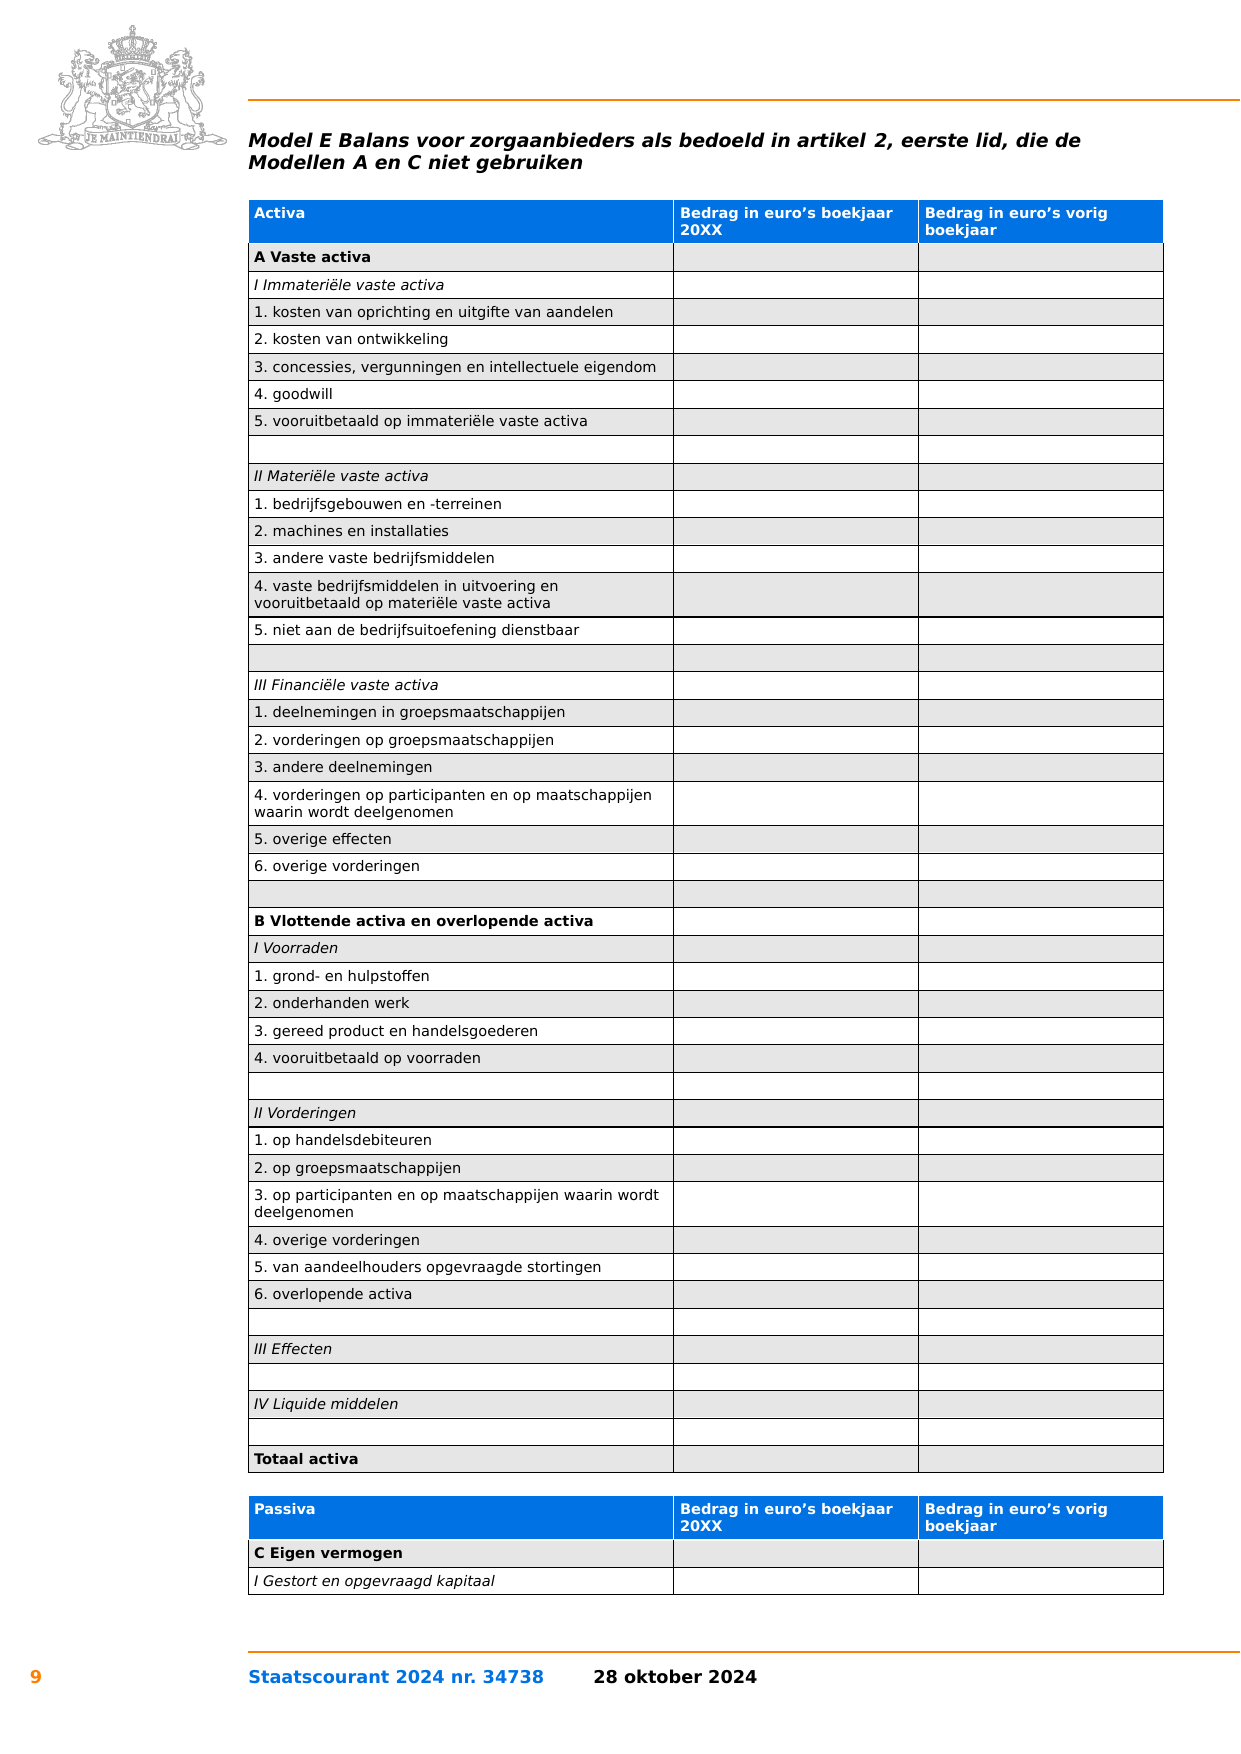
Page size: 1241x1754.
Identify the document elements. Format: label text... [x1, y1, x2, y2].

table_cell [674, 491, 918, 517]
table_cell [919, 826, 1163, 852]
table_cell [674, 936, 918, 962]
table_cell [919, 618, 1163, 644]
table_cell [674, 754, 918, 781]
table_cell [919, 1541, 1163, 1567]
table_cell C Eigen vermogen [249, 1541, 673, 1567]
table_cell [674, 1155, 918, 1181]
table_cell 3. andere vaste bedrijfsmiddelen [249, 546, 673, 572]
table_cell [674, 299, 918, 325]
table_cell [674, 727, 918, 753]
table_cell I Voorraden [249, 936, 673, 962]
table_cell [919, 409, 1163, 435]
table_cell [919, 1419, 1163, 1445]
table_cell [919, 754, 1163, 781]
table_cell 6. overige vorderingen [249, 854, 673, 880]
table_cell [674, 1100, 918, 1126]
table_cell [919, 1336, 1163, 1363]
table_cell 2. onderhanden werk [249, 991, 673, 1017]
table_cell [919, 464, 1163, 490]
table_cell [674, 1073, 918, 1099]
table_cell [919, 1391, 1163, 1417]
table_cell [919, 672, 1163, 698]
table_cell [674, 700, 918, 726]
table_header Passiva [249, 1496, 673, 1539]
table_cell II Materiële vaste activa [249, 464, 673, 490]
table_cell 4. vooruitbetaald op voorraden [249, 1045, 673, 1072]
table_cell [919, 436, 1163, 462]
table_cell [249, 645, 673, 671]
table_cell [249, 1419, 673, 1445]
table_cell [919, 1281, 1163, 1308]
table_cell [674, 881, 918, 907]
table_cell [674, 326, 918, 353]
table_header Bedrag in euro’s vorig boekjaar [919, 1496, 1163, 1539]
table_cell [674, 854, 918, 880]
table_cell [919, 991, 1163, 1017]
table_cell [249, 1073, 673, 1099]
table_cell 2. op groepsmaatschappijen [249, 1155, 673, 1181]
table_cell [919, 272, 1163, 298]
table_cell [674, 672, 918, 698]
table_cell [249, 1364, 673, 1390]
table_cell 5. overige effecten [249, 826, 673, 852]
table_cell [674, 1227, 918, 1253]
table_header Bedrag in euro’s boekjaar 20XX [674, 200, 918, 243]
table_header Activa [249, 200, 673, 243]
table_cell [674, 436, 918, 462]
table_cell [919, 1227, 1163, 1253]
table_cell [919, 782, 1163, 825]
table_cell [919, 881, 1163, 907]
table_cell II Vorderingen [249, 1100, 673, 1126]
table_cell [919, 491, 1163, 517]
table_cell [919, 1128, 1163, 1154]
subtitle Model E Balans voor zorgaanbieders als bedoeld in artikel 2, eerste lid, die de Modellen A en C niet gebruiken [248, 130, 1163, 174]
table_cell [919, 573, 1163, 616]
table_cell [674, 381, 918, 408]
table_cell [674, 518, 918, 544]
table_cell [919, 1309, 1163, 1335]
picture [38, 25, 227, 150]
table_cell 1. op handelsdebiteuren [249, 1128, 673, 1154]
table_cell 5. niet aan de bedrijfsuitoefening dienstbaar [249, 618, 673, 644]
table_cell [674, 1128, 918, 1154]
table_cell 4. overige vorderingen [249, 1227, 673, 1253]
table_cell Totaal activa [249, 1446, 673, 1472]
table_cell [919, 546, 1163, 572]
table_cell [919, 645, 1163, 671]
table_cell [919, 518, 1163, 544]
table_cell [919, 299, 1163, 325]
table_cell [919, 854, 1163, 880]
table_cell [674, 1045, 918, 1072]
table_cell 2. vorderingen op groepsmaatschappijen [249, 727, 673, 753]
table_cell [674, 1182, 918, 1226]
table_cell [249, 881, 673, 907]
table_cell [674, 1254, 918, 1280]
table_cell [919, 700, 1163, 726]
table_cell [674, 354, 918, 380]
table_cell [674, 1309, 918, 1335]
table_cell III Financiële vaste activa [249, 672, 673, 698]
table_cell 1. kosten van oprichting en uitgifte van aandelen [249, 299, 673, 325]
table_cell [919, 1364, 1163, 1390]
table_cell 1. grond- en hulpstoffen [249, 963, 673, 989]
table_cell I Immateriële vaste activa [249, 272, 673, 298]
table_cell [674, 963, 918, 989]
table_cell [919, 354, 1163, 380]
table_cell [674, 1281, 918, 1308]
table_cell [674, 1018, 918, 1044]
table_cell [674, 1568, 918, 1594]
table_cell [674, 1391, 918, 1417]
table_cell [674, 1419, 918, 1445]
table_cell 3. andere deelnemingen [249, 754, 673, 781]
table_cell I Gestort en opgevraagd kapitaal [249, 1568, 673, 1594]
table_cell [919, 1018, 1163, 1044]
table_cell [919, 1568, 1163, 1594]
table_cell 3. gereed product en handelsgoederen [249, 1018, 673, 1044]
table_cell 4. goodwill [249, 381, 673, 408]
table_cell [919, 1182, 1163, 1226]
table_cell [919, 963, 1163, 989]
table_cell [919, 1045, 1163, 1072]
table_cell [249, 436, 673, 462]
table_cell [919, 1073, 1163, 1099]
table_cell [674, 409, 918, 435]
table_cell [919, 1100, 1163, 1126]
table_cell 3. op participanten en op maatschappijen waarin wordt deelgenomen [249, 1182, 673, 1226]
table_cell [919, 1446, 1163, 1472]
table_cell 1. bedrijfsgebouwen en -terreinen [249, 491, 673, 517]
table_cell 3. concessies, vergunningen en intellectuele eigendom [249, 354, 673, 380]
table_cell 2. machines en installaties [249, 518, 673, 544]
table_cell [674, 464, 918, 490]
table_cell [674, 618, 918, 644]
table_header Bedrag in euro’s vorig boekjaar [919, 200, 1163, 243]
table_cell [674, 573, 918, 616]
table_cell 4. vorderingen op participanten en op maatschappijen waarin wordt deelgenomen [249, 782, 673, 825]
table_cell IV Liquide middelen [249, 1391, 673, 1417]
table_cell [674, 645, 918, 671]
table_cell 4. vaste bedrijfsmiddelen in uitvoering en vooruitbetaald op materiële vaste activa [249, 573, 673, 616]
table_cell A Vaste activa [249, 244, 673, 271]
table_cell 5. van aandeelhouders opgevraagde stortingen [249, 1254, 673, 1280]
table_cell 2. kosten van ontwikkeling [249, 326, 673, 353]
table_cell 6. overlopende activa [249, 1281, 673, 1308]
table_cell [919, 381, 1163, 408]
table_cell [674, 244, 918, 271]
table_cell B Vlottende activa en overlopende activa [249, 908, 673, 935]
table_cell [674, 991, 918, 1017]
table_cell [919, 1254, 1163, 1280]
table_cell [919, 936, 1163, 962]
table_cell 5. vooruitbetaald op immateriële vaste activa [249, 409, 673, 435]
table_cell [674, 908, 918, 935]
table_cell [919, 326, 1163, 353]
table_cell [674, 272, 918, 298]
table_cell [919, 727, 1163, 753]
table_cell [674, 1446, 918, 1472]
table_header Bedrag in euro’s boekjaar 20XX [674, 1496, 918, 1539]
table_cell [919, 1155, 1163, 1181]
table_cell [674, 1541, 918, 1567]
table_cell [919, 244, 1163, 271]
table_cell [919, 908, 1163, 935]
table_cell [674, 1364, 918, 1390]
table_cell [674, 546, 918, 572]
table_cell [674, 782, 918, 825]
table_cell [249, 1309, 673, 1335]
table_cell [674, 1336, 918, 1363]
table_cell 1. deelnemingen in groepsmaatschappijen [249, 700, 673, 726]
table_cell [674, 826, 918, 852]
table_cell III Effecten [249, 1336, 673, 1363]
